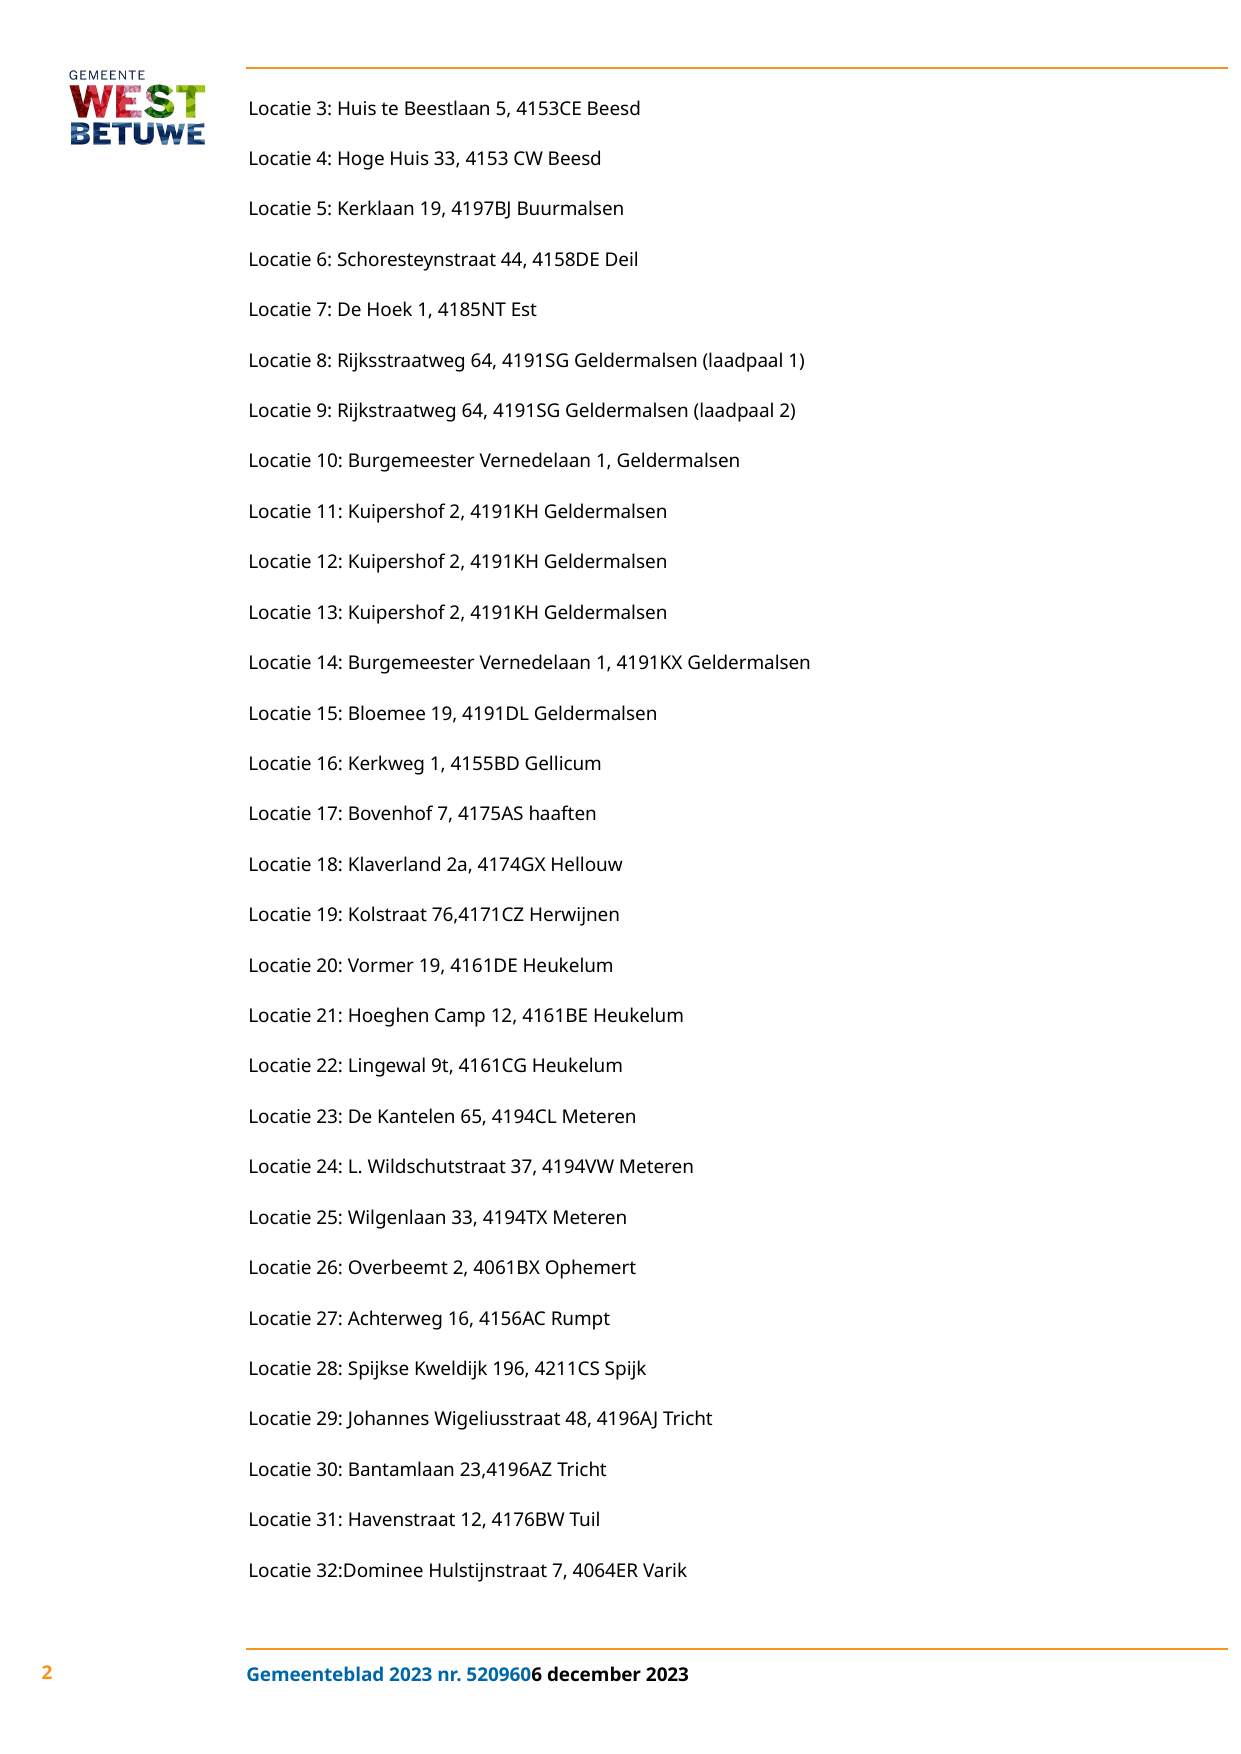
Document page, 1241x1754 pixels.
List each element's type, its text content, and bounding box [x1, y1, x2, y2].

text Locatie 18: Klaverland 2a, 4174GX Hellouw [248, 851, 1152, 877]
text Locatie 23: De Kantelen 65, 4194CL Meteren [248, 1103, 1152, 1129]
text Locatie 24: L. Wildschutstraat 37, 4194VW Meteren [248, 1153, 1152, 1179]
text Locatie 31: Havenstraat 12, 4176BW Tuil [248, 1506, 1152, 1532]
text Locatie 19: Kolstraat 76,4171CZ Herwijnen [248, 901, 1152, 927]
text Locatie 11: Kuipershof 2, 4191KH Geldermalsen [248, 498, 1152, 524]
text Locatie 8: Rijksstraatweg 64, 4191SG Geldermalsen (laadpaal 1) [248, 347, 1152, 373]
text Locatie 15: Bloemee 19, 4191DL Geldermalsen [248, 700, 1152, 726]
text Locatie 4: Hoge Huis 33, 4153 CW Beesd [248, 145, 1152, 171]
text Locatie 26: Overbeemt 2, 4061BX Ophemert [248, 1254, 1152, 1280]
text Locatie 16: Kerkweg 1, 4155BD Gellicum [248, 750, 1152, 776]
text Locatie 29: Johannes Wigeliusstraat 48, 4196AJ Tricht [248, 1406, 1152, 1431]
text Locatie 6: Schoresteynstraat 44, 4158DE Deil [248, 246, 1152, 272]
text Locatie 21: Hoeghen Camp 12, 4161BE Heukelum [248, 1002, 1152, 1028]
text Locatie 14: Burgemeester Vernedelaan 1, 4191KX Geldermalsen [248, 649, 1152, 675]
text Locatie 9: Rijkstraatweg 64, 4191SG Geldermalsen (laadpaal 2) [248, 397, 1152, 423]
text Locatie 7: De Hoek 1, 4185NT Est [248, 296, 1152, 322]
text Locatie 20: Vormer 19, 4161DE Heukelum [248, 952, 1152, 978]
text Locatie 17: Bovenhof 7, 4175AS haaften [248, 801, 1152, 826]
text Locatie 5: Kerklaan 19, 4197BJ Buurmalsen [248, 196, 1152, 221]
text Locatie 27: Achterweg 16, 4156AC Rumpt [248, 1305, 1152, 1331]
text Locatie 25: Wilgenlaan 33, 4194TX Meteren [248, 1204, 1152, 1230]
text Locatie 32:Dominee Hulstijnstraat 7, 4064ER Varik [248, 1557, 1152, 1583]
text Locatie 22: Lingewal 9t, 4161CG Heukelum [248, 1053, 1152, 1078]
text Locatie 13: Kuipershof 2, 4191KH Geldermalsen [248, 599, 1152, 625]
text Locatie 28: Spijkse Kweldijk 196, 4211CS Spijk [248, 1355, 1152, 1381]
text Locatie 12: Kuipershof 2, 4191KH Geldermalsen [248, 548, 1152, 574]
text Locatie 10: Burgemeester Vernedelaan 1, Geldermalsen [248, 448, 1152, 473]
picture [41, 47, 231, 172]
text Locatie 30: Bantamlaan 23,4196AZ Tricht [248, 1456, 1152, 1482]
text Locatie 3: Huis te Beestlaan 5, 4153CE Beesd [248, 95, 1152, 121]
